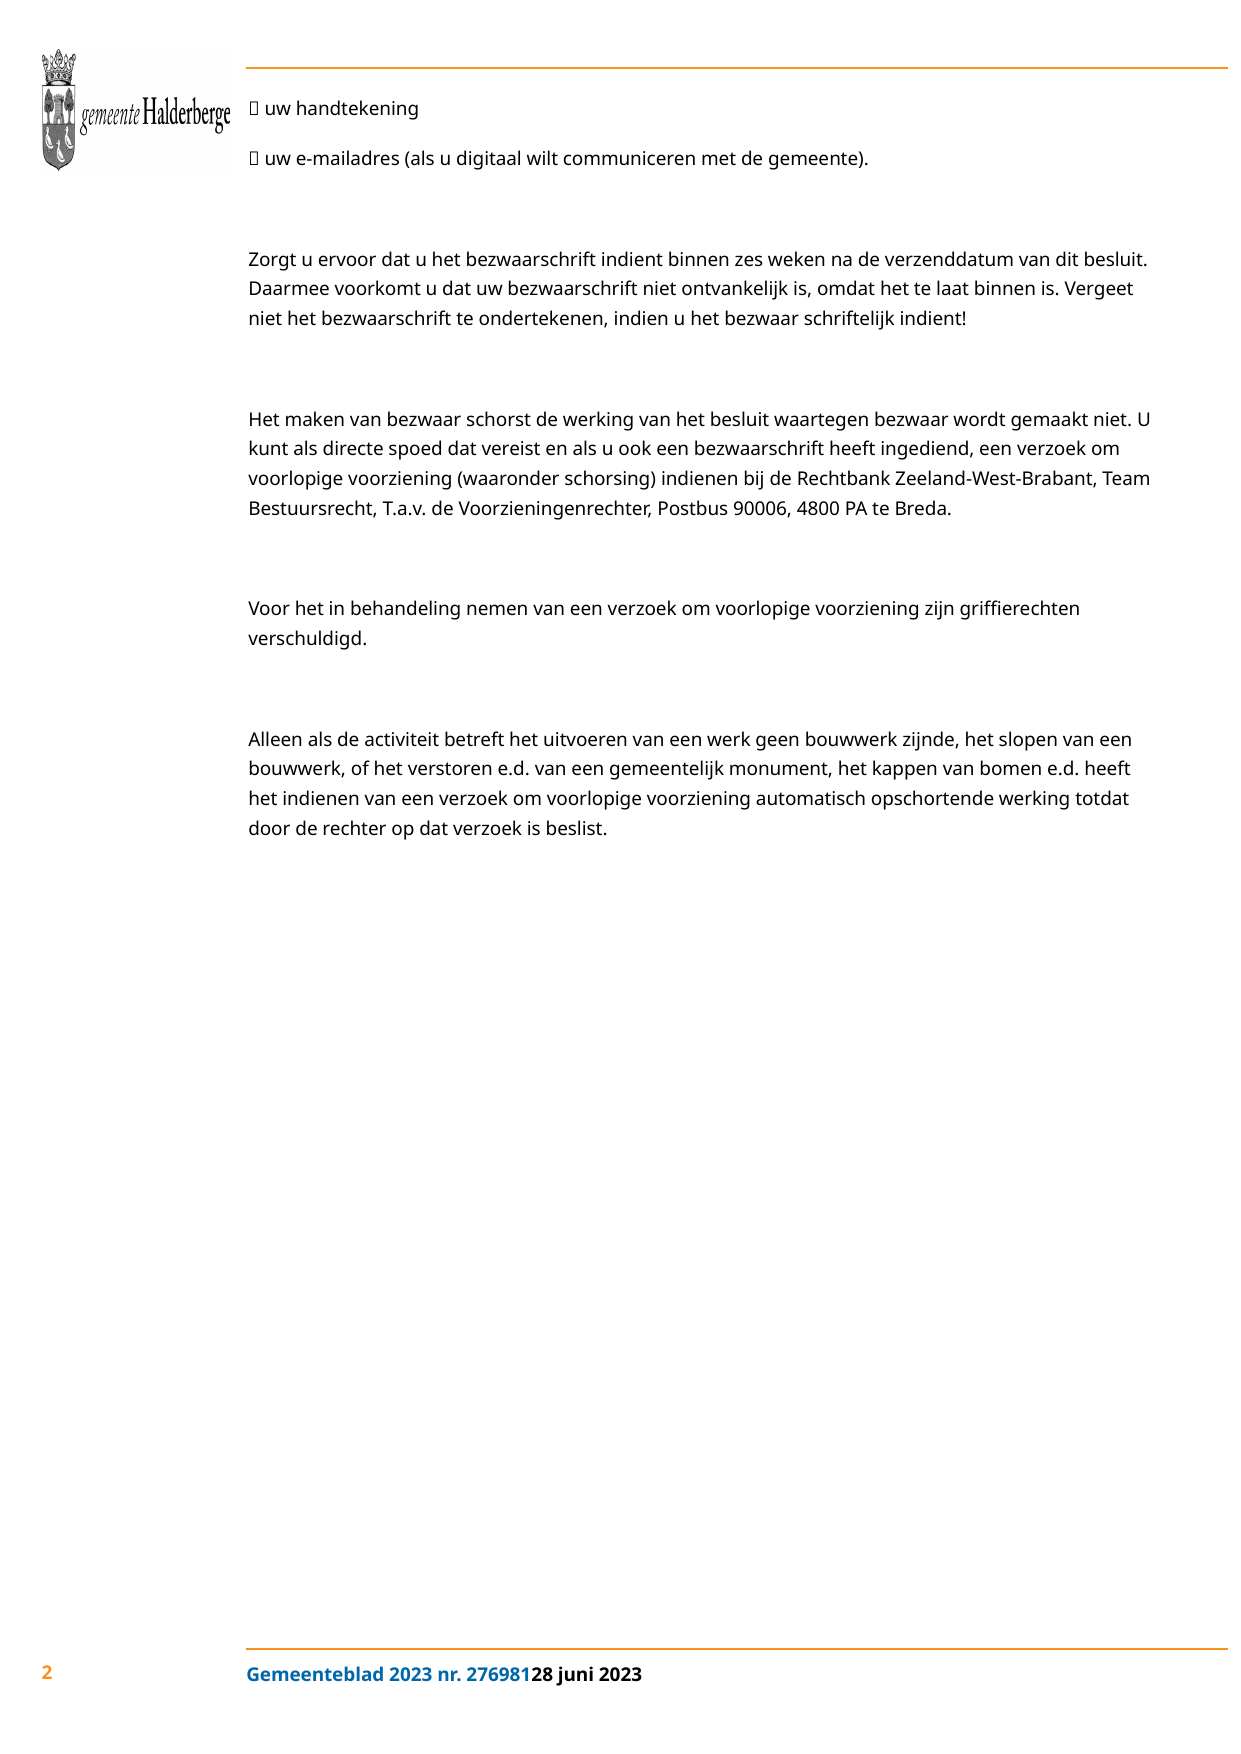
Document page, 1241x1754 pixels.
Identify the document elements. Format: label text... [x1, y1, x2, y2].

text  uw e-mailadres (als u digitaal wilt communiceren met de gemeente). [248, 145, 1152, 171]
text Zorgt u ervoor dat u het bezwaarschrift indient binnen zes weken na de verzenddatum van dit besluit. Daarmee voorkomt u dat uw bezwaarschrift niet ontvankelijk is, omdat het te laat binnen is. Vergeet niet het bezwaarschrift te ondertekenen, indien u het bezwaar schriftelijk indient! [248, 246, 1152, 331]
text Het maken van bezwaar schorst de werking van het besluit waartegen bezwaar wordt gemaakt niet. U kunt als directe spoed dat vereist en als u ook een bezwaarschrift heeft ingediend, een verzoek om voorlopige voorziening (waaronder schorsing) indienen bij de Rechtbank Zeeland-West-Brabant, Team Bestuursrecht, T.a.v. de Voorzieningenrechter, Postbus 90006, 4800 PA te Breda. [248, 406, 1152, 521]
picture [41, 47, 231, 172]
text Alleen als de activiteit betreft het uitvoeren van een werk geen bouwwerk zijnde, het slopen van een bouwwerk, of het verstoren e.d. van een gemeentelijk monument, het kappen van bomen e.d. heeft het indienen van een verzoek om voorlopige voorziening automatisch opschortende werking totdat door de rechter op dat verzoek is beslist. [248, 726, 1152, 841]
text Voor het in behandeling nemen van een verzoek om voorlopige voorziening zijn griffierechten verschuldigd. [248, 596, 1152, 651]
text  uw handtekening [248, 95, 1152, 121]
